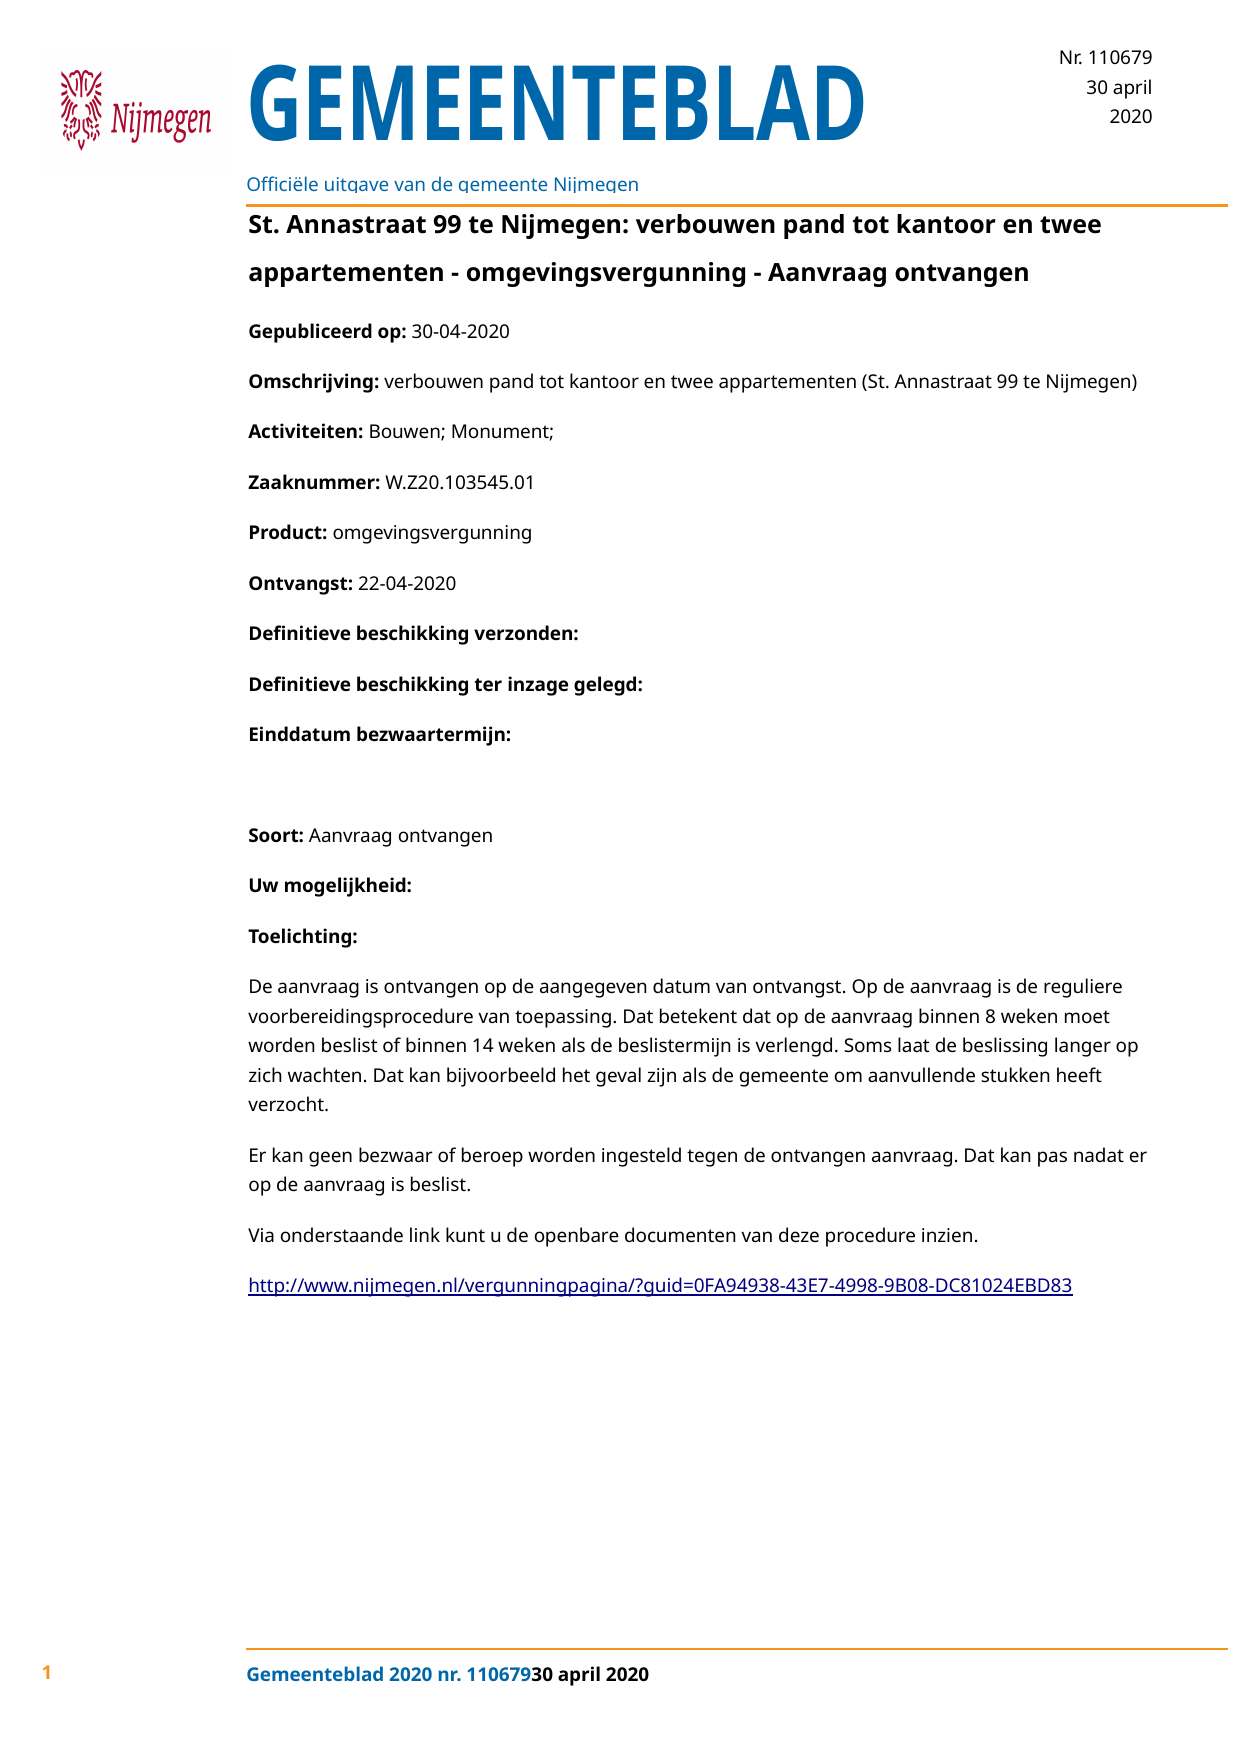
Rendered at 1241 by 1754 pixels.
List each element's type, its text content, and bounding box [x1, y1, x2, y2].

text Via onderstaande link kunt u de openbare documenten van deze procedure inzien. [248, 1222, 1152, 1248]
text Ontvangst: 22-04-2020 [248, 570, 1152, 596]
text Einddatum bezwaartermijn: [248, 721, 1152, 747]
text De aanvraag is ontvangen op de aangegeven datum van ontvangst. Op de aanvraag is de reguliere voorbereidingsprocedure van toepassing. Dat betekent dat op de aanvraag binnen 8 weken moet worden beslist of binnen 14 weken als de beslistermijn is verlengd. Soms laat de beslissing langer op zich wachten. Dat kan bijvoorbeeld het geval zijn als de gemeente om aanvullende stukken heeft verzocht. [248, 973, 1152, 1117]
text Activiteiten: Bouwen; Monument; [248, 419, 1152, 444]
text Er kan geen bezwaar of beroep worden ingesteld tegen de ontvangen aanvraag. Dat kan pas nadat er op de aanvraag is beslist. [248, 1142, 1152, 1197]
text Product: omgevingsvergunning [248, 519, 1152, 545]
text Omschrijving: verbouwen pand tot kantoor en twee appartementen (St. Annastraat 99 te Nijmegen) [248, 368, 1152, 394]
text Definitieve beschikking ter inzage gelegd: [248, 671, 1152, 697]
text Uw mogelijkheid: [248, 872, 1152, 898]
text Toelichting: [248, 923, 1152, 949]
text St. Annastraat 99 te Nijmegen: verbouwen pand tot kantoor en twee appartementen - omgevingsvergunning - Aanvraag ontvangen [248, 207, 1152, 288]
text Soort: Aanvraag ontvangen [248, 822, 1152, 848]
text Gepubliceerd op: 30-04-2020 [248, 318, 1152, 344]
picture [41, 47, 231, 172]
text Zaaknummer: W.Z20.103545.01 [248, 469, 1152, 495]
text http://www.nijmegen.nl/vergunningpagina/?guid=0FA94938-43E7-4998-9B08-DC81024EBD83 [248, 1272, 1152, 1298]
text Definitieve beschikking verzonden: [248, 620, 1152, 646]
